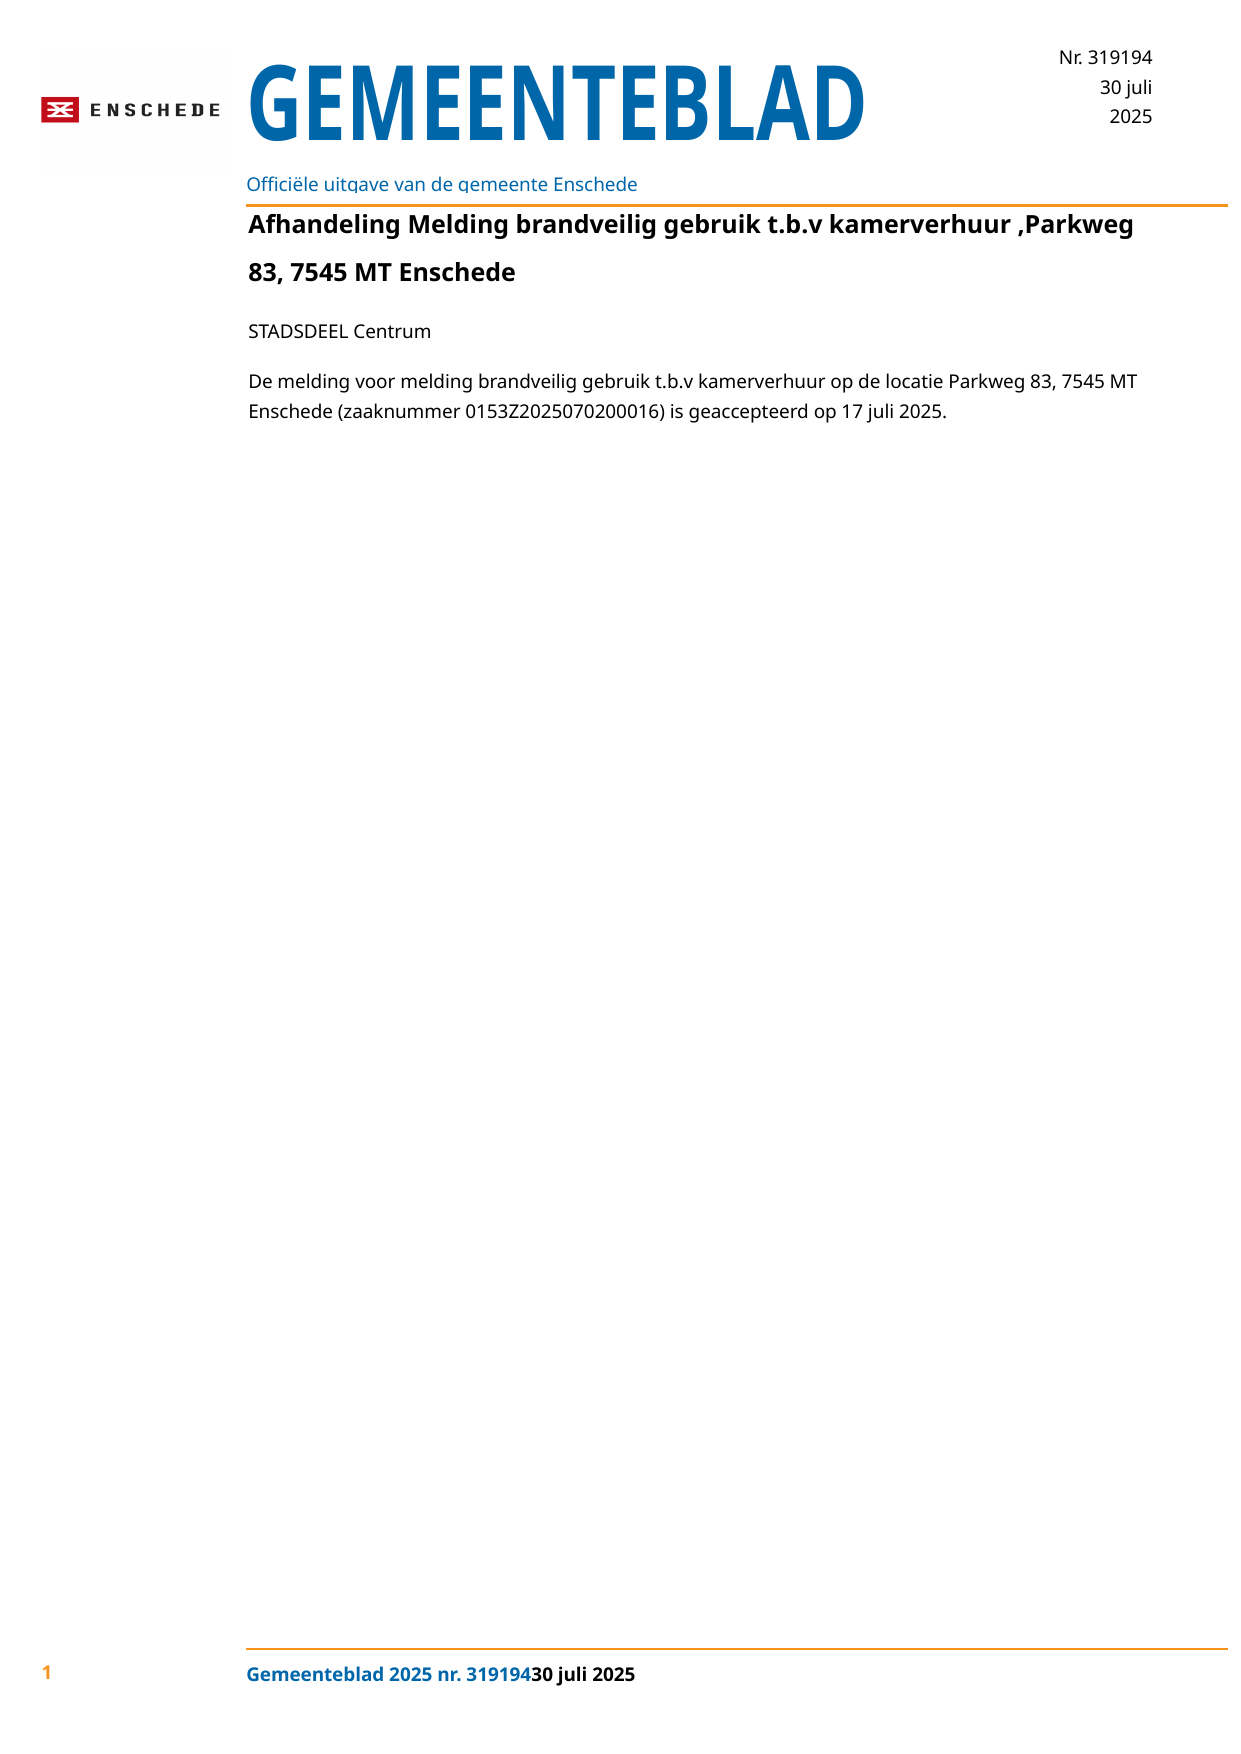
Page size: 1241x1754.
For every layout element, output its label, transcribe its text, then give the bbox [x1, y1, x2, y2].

picture [41, 47, 231, 172]
text De melding voor melding brandveilig gebruik t.b.v kamerverhuur op de locatie Parkweg 83, 7545 MT Enschede (zaaknummer 0153Z2025070200016) is geaccepteerd op 17 juli 2025. [248, 368, 1152, 424]
text Afhandeling Melding brandveilig gebruik t.b.v kamerverhuur ,Parkweg 83, 7545 MT Enschede [248, 207, 1152, 288]
text STADSDEEL Centrum [248, 318, 1152, 344]
